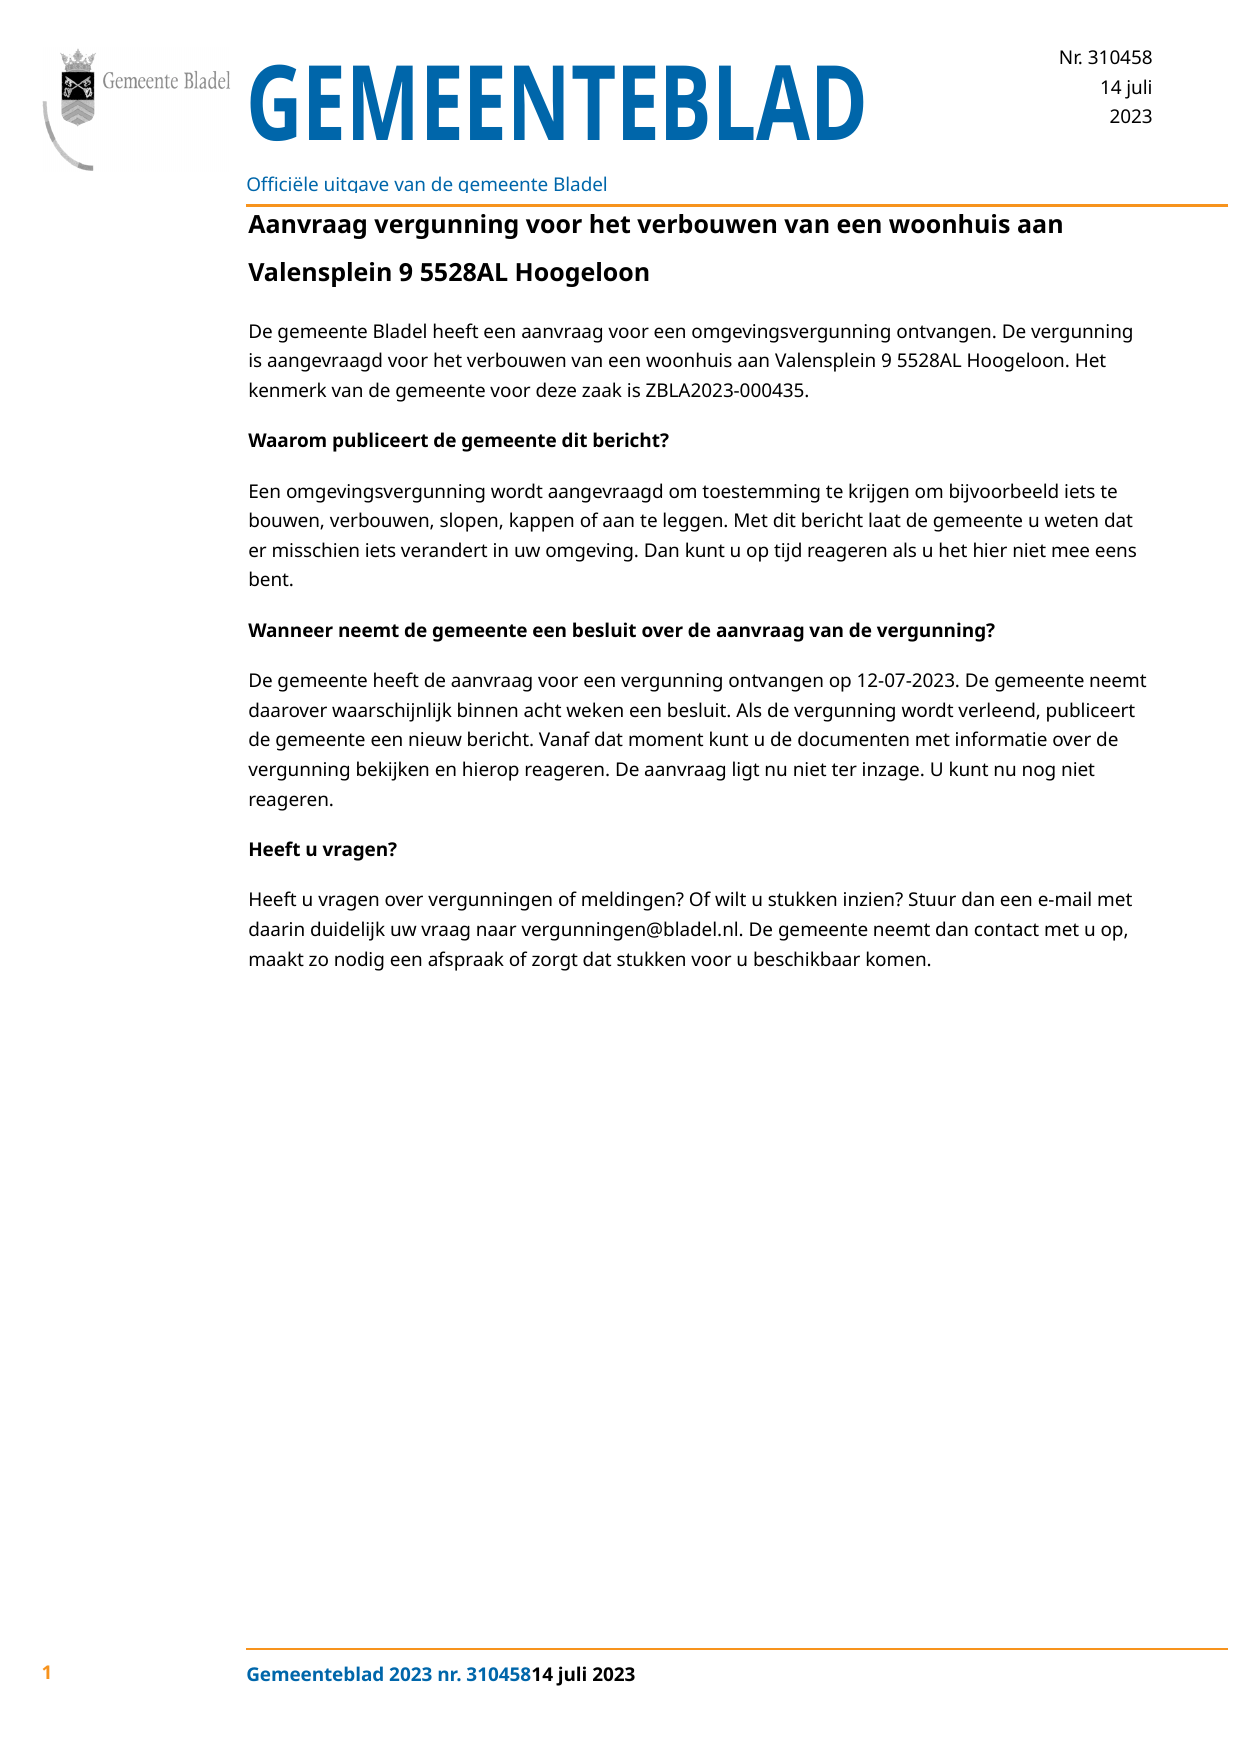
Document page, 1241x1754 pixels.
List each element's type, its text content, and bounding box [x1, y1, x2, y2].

text Waarom publiceert de gemeente dit bericht? [248, 427, 1152, 453]
text Wanneer neemt de gemeente een besluit over de aanvraag van de vergunning? [248, 617, 1152, 643]
text De gemeente Bladel heeft een aanvraag voor een omgevingsvergunning ontvangen. De vergunning is aangevraagd voor het verbouwen van een woonhuis aan Valensplein 9 5528AL Hoogeloon. Het kenmerk van de gemeente voor deze zaak is ZBLA2023-000435. [248, 318, 1152, 403]
text Heeft u vragen? [248, 836, 1152, 862]
text Heeft u vragen over vergunningen of meldingen? Of wilt u stukken inzien? Stuur dan een e-mail met daarin duidelijk uw vraag naar vergunningen@bladel.nl. De gemeente neemt dan contact met u op, maakt zo nodig een afspraak of zorgt dat stukken voor u beschikbaar komen. [248, 887, 1152, 972]
text Een omgevingsvergunning wordt aangevraagd om toestemming te krijgen om bijvoorbeeld iets te bouwen, verbouwen, slopen, kappen of aan te leggen. Met dit bericht laat de gemeente u weten dat er misschien iets verandert in uw omgeving. Dan kunt u op tijd reageren als u het hier niet mee eens bent. [248, 478, 1152, 592]
text De gemeente heeft de aanvraag voor een vergunning ontvangen op 12-07-2023. De gemeente neemt daarover waarschijnlijk binnen acht weken een besluit. Als de vergunning wordt verleend, publiceert de gemeente een nieuw bericht. Vanaf dat moment kunt u de documenten met informatie over de vergunning bekijken en hierop reageren. De aanvraag ligt nu niet ter inzage. U kunt nu nog niet reageren. [248, 667, 1152, 812]
text Aanvraag vergunning voor het verbouwen van een woonhuis aan Valensplein 9 5528AL Hoogeloon [248, 207, 1152, 288]
picture [41, 47, 231, 172]
